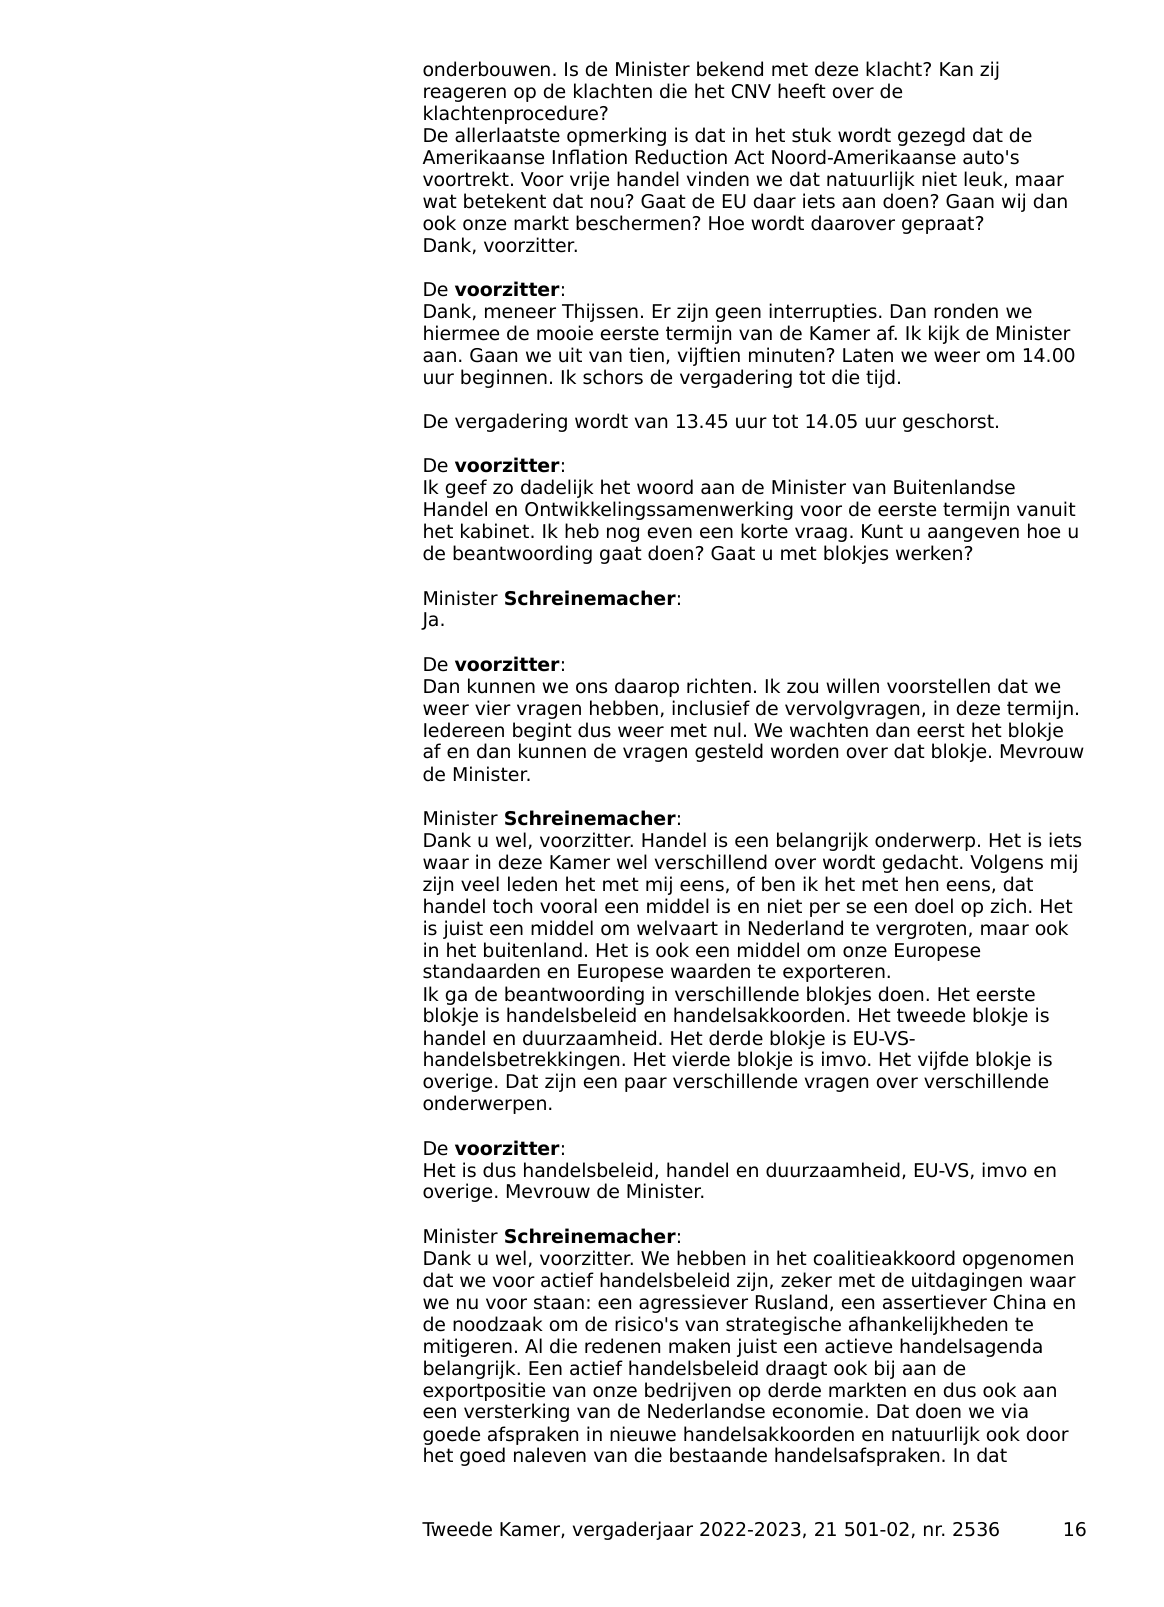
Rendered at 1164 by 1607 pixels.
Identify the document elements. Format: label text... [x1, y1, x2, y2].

text Dank u wel, voorzitter. Handel is een belangrijk onderwerp. Het is iets waar in deze Kamer wel verschillend over wordt gedacht. Volgens mij zijn veel leden het met mij eens, of ben ik het met hen eens, dat handel toch vooral een middel is en niet per se een doel op zich. Het is juist een middel om welvaart in Nederland te vergroten, maar ook in het buitenland. Het is ook een middel om onze Europese standaarden en Europese waarden te exporteren. [422, 829, 1087, 983]
text Het is dus handelsbeleid, handel en duurzaamheid, EU-VS, imvo en overige. Mevrouw de Minister. [422, 1159, 1087, 1203]
text Ik geef zo dadelijk het woord aan de Minister van Buitenlandse Handel en Ontwikkelingssamenwerking voor de eerste termijn vanuit het kabinet. Ik heb nog even een korte vraag. Kunt u aangeven hoe u de beantwoording gaat doen? Gaat u met blokjes werken? [422, 477, 1087, 565]
text Dank u wel, voorzitter. We hebben in het coalitieakkoord opgenomen dat we voor actief handelsbeleid zijn, zeker met de uitdagingen waar we nu voor staan: een agressiever Rusland, een assertiever China en de noodzaak om de risico's van strategische afhankelijkheden te mitigeren. Al die redenen maken juist een actieve handelsagenda belangrijk. Een actief handelsbeleid draagt ook bij aan de exportpositie van onze bedrijven op derde markten en dus ook aan een versterking van de Nederlandse economie. Dat doen we via goede afspraken in nieuwe handelsakkoorden en natuurlijk ook door het goed naleven van die bestaande handelsafspraken. In dat [422, 1248, 1087, 1467]
text Ja. [422, 609, 1087, 631]
text onderbouwen. Is de Minister bekend met deze klacht? Kan zij reageren op de klachten die het CNV heeft over de klachtenprocedure? [422, 59, 1087, 125]
text De voorzitter: [422, 653, 1087, 676]
text Dan kunnen we ons daarop richten. Ik zou willen voorstellen dat we weer vier vragen hebben, inclusief de vervolgvragen, in deze termijn. Iedereen begint dus weer met nul. We wachten dan eerst het blokje af en dan kunnen de vragen gesteld worden over dat blokje. Mevrouw de Minister. [422, 676, 1087, 785]
text Dank, voorzitter. [422, 235, 1087, 257]
text Minister Schreinemacher: [422, 587, 1087, 609]
text De allerlaatste opmerking is dat in het stuk wordt gezegd dat de Amerikaanse Inflation Reduction Act Noord-Amerikaanse auto's voortrekt. Voor vrije handel vinden we dat natuurlijk niet leuk, maar wat betekent dat nou? Gaat de EU daar iets aan doen? Gaan wij dan ook onze markt beschermen? Hoe wordt daarover gepraat? [422, 125, 1087, 235]
text Minister Schreinemacher: [422, 808, 1087, 829]
text De voorzitter: [422, 1137, 1087, 1159]
text Dank, meneer Thijssen. Er zijn geen interrupties. Dan ronden we hiermee de mooie eerste termijn van de Kamer af. Ik kijk de Minister aan. Gaan we uit van tien, vijftien minuten? Laten we weer om 14.00 uur beginnen. Ik schors de vergadering tot die tijd. [422, 301, 1087, 389]
text Ik ga de beantwoording in verschillende blokjes doen. Het eerste blokje is handelsbeleid en handelsakkoorden. Het tweede blokje is handel en duurzaamheid. Het derde blokje is EU-VS-handelsbetrekkingen. Het vierde blokje is imvo. Het vijfde blokje is overige. Dat zijn een paar verschillende vragen over verschillende onderwerpen. [422, 983, 1087, 1115]
text De vergadering wordt van 13.45 uur tot 14.05 uur geschorst. [422, 411, 1087, 433]
text De voorzitter: [422, 455, 1087, 477]
text De voorzitter: [422, 279, 1087, 301]
text Minister Schreinemacher: [422, 1226, 1087, 1248]
